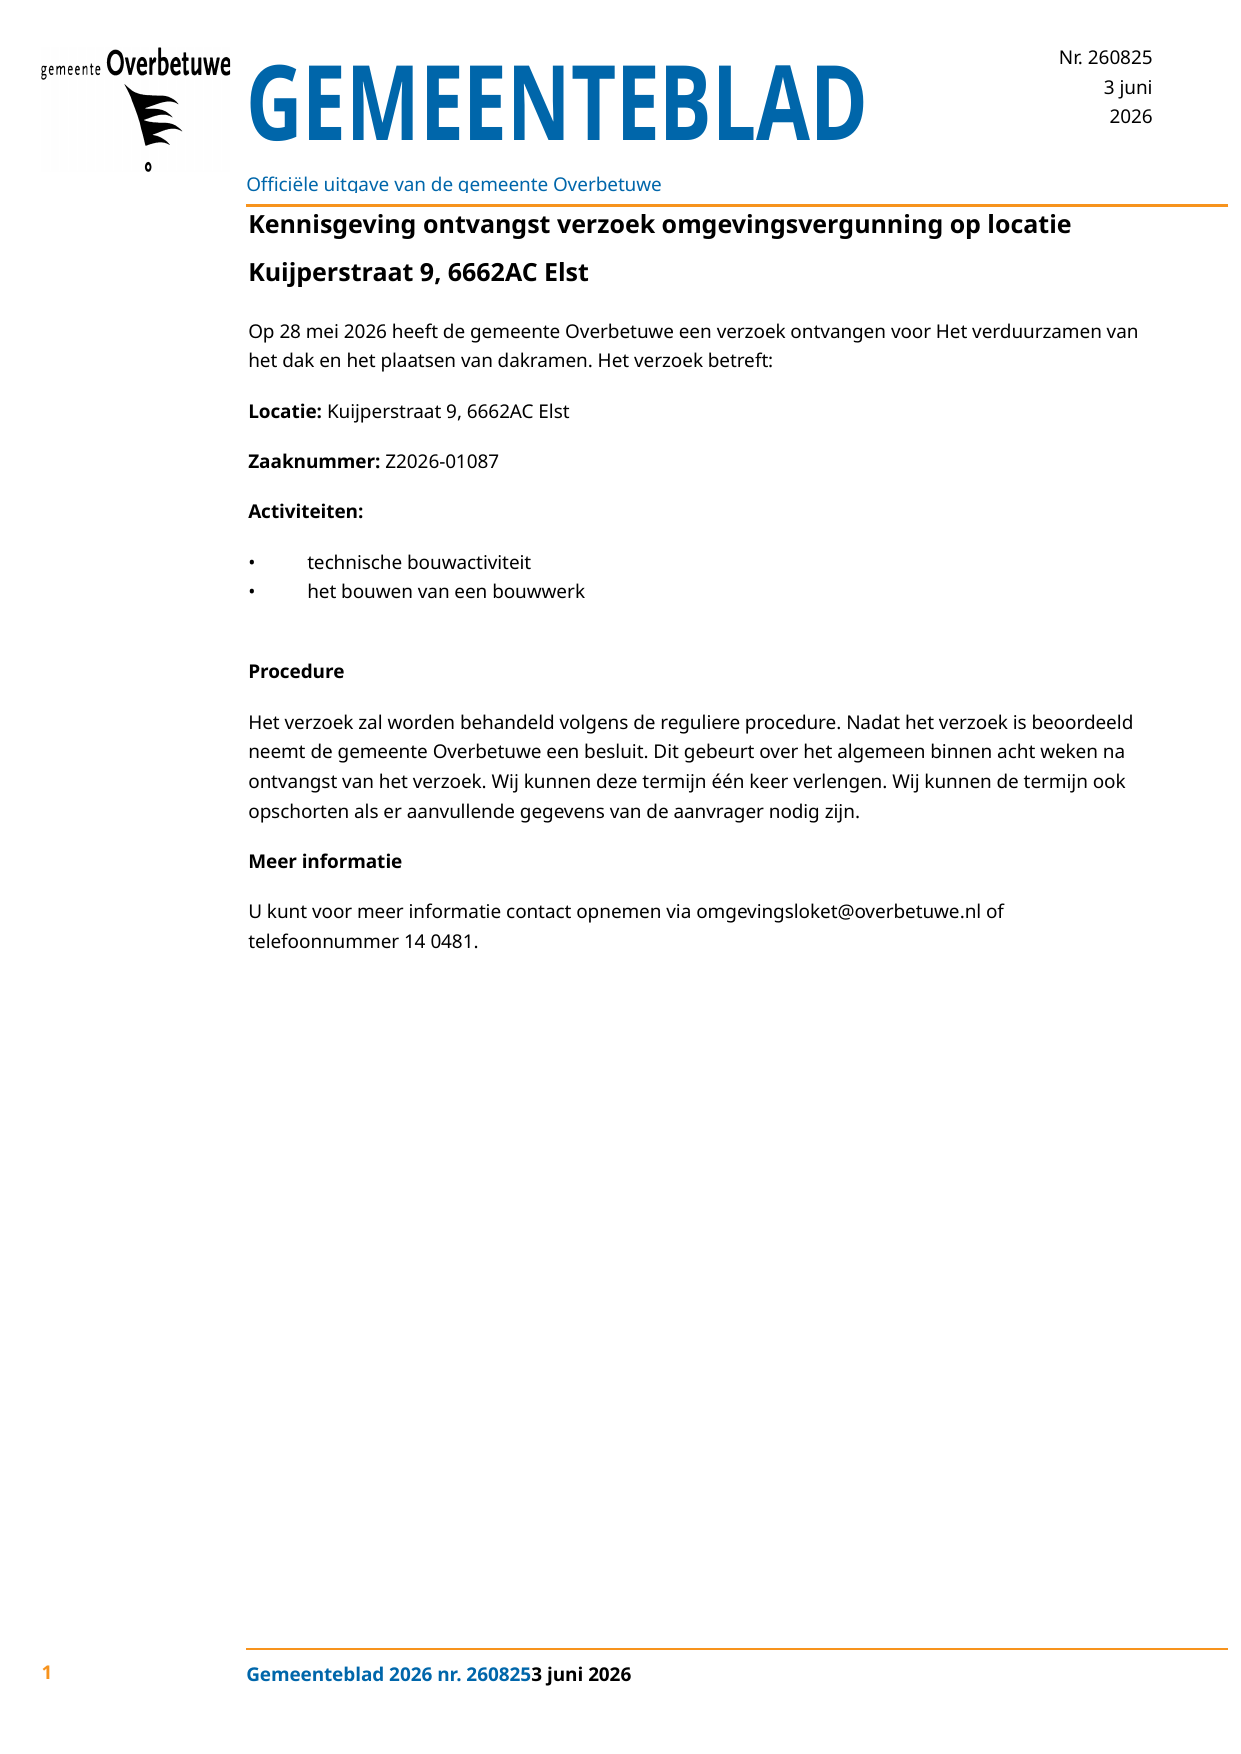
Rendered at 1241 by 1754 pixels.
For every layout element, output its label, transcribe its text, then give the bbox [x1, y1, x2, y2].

text Op 28 mei 2026 heeft de gemeente Overbetuwe een verzoek ontvangen voor Het verduurzamen van het dak en het plaatsen van dakramen. Het verzoek betreft: [248, 318, 1152, 373]
text Locatie: Kuijperstraat 9, 6662AC Elst [248, 398, 1152, 424]
text Kennisgeving ontvangst verzoek omgevingsvergunning op locatie Kuijperstraat 9, 6662AC Elst [248, 207, 1152, 288]
text Activiteiten: [248, 499, 1152, 524]
text Zaaknummer: Z2026-01087 [248, 448, 1152, 474]
text U kunt voor meer informatie contact opnemen via omgevingsloket@overbetuwe.nl of telefoonnummer 14 0481. [248, 899, 1152, 954]
list technische bouwactiviteit [248, 549, 1152, 575]
text Het verzoek zal worden behandeld volgens de reguliere procedure. Nadat het verzoek is beoordeeld neemt de gemeente Overbetuwe een besluit. Dit gebeurt over het algemeen binnen acht weken na ontvangst van het verzoek. Wij kunnen deze termijn één keer verlengen. Wij kunnen de termijn ook opschorten als er aanvullende gegevens van de aanvrager nodig zijn. [248, 709, 1152, 824]
picture [41, 47, 231, 172]
list het bouwen van een bouwwerk [248, 579, 1152, 604]
text Procedure [248, 659, 1152, 684]
text Meer informatie [248, 848, 1152, 874]
